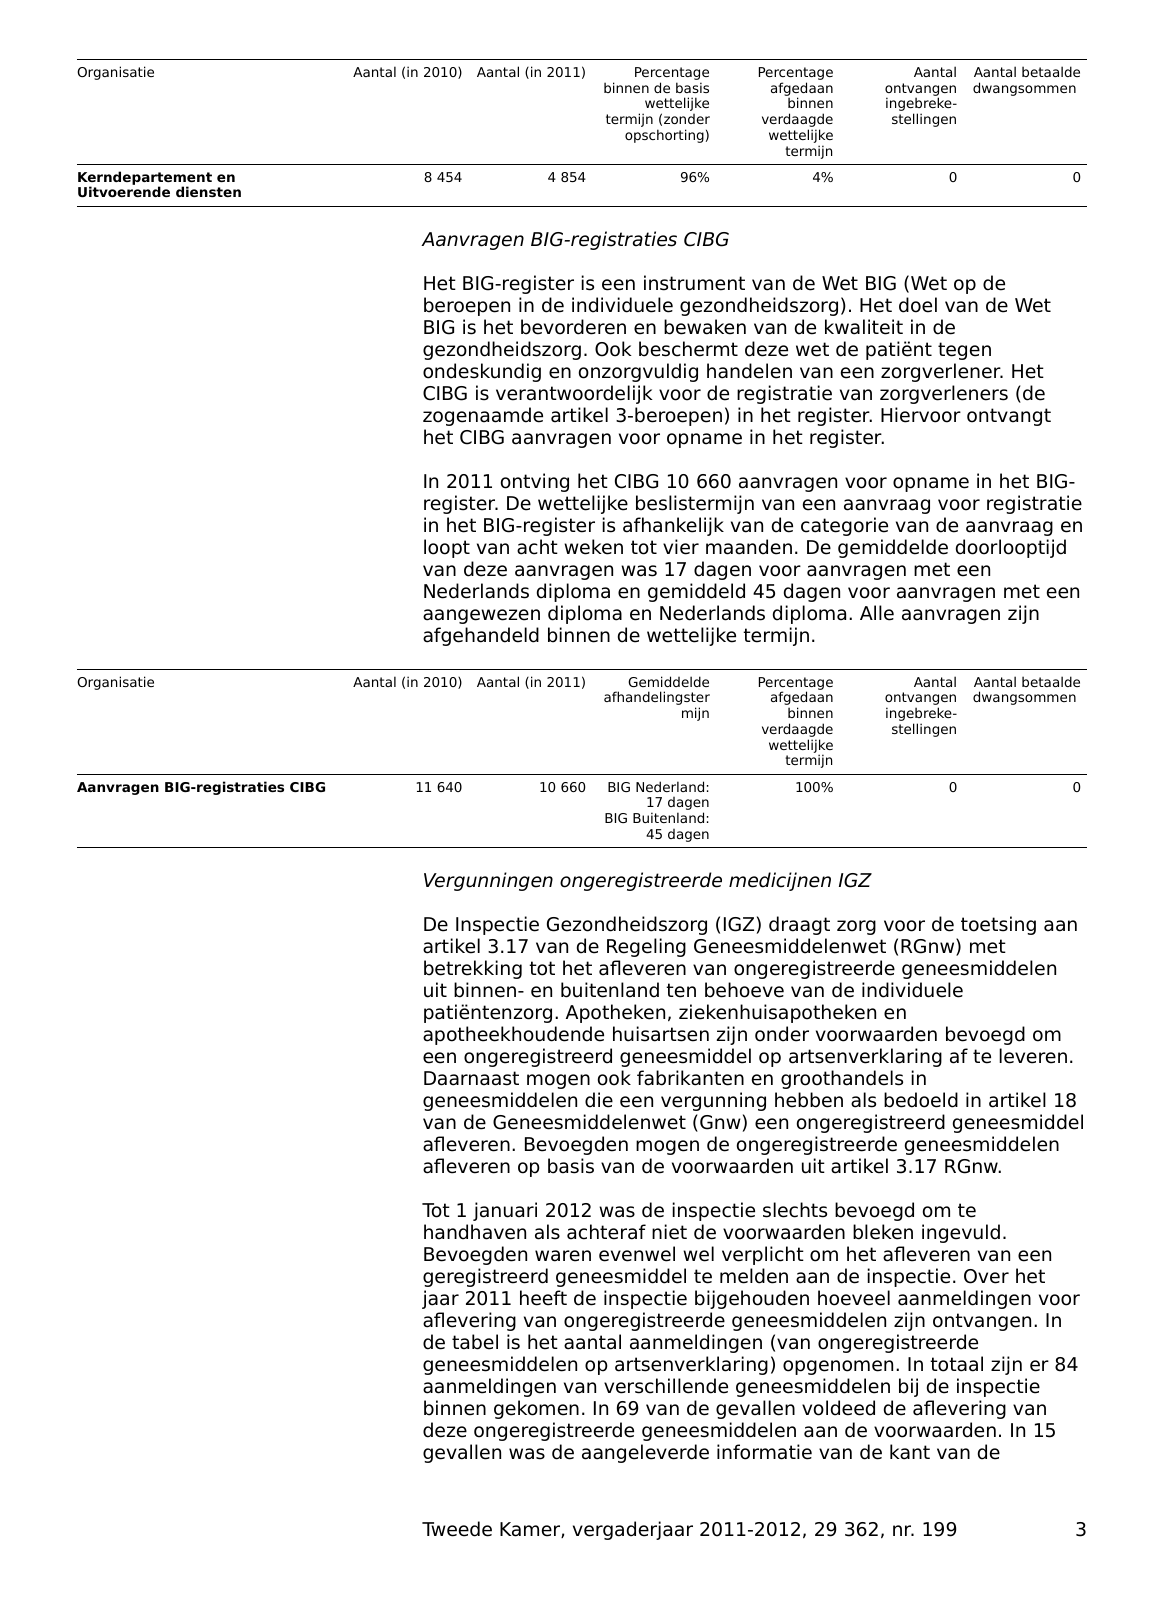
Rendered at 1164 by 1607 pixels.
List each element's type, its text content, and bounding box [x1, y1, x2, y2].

table_cell Aanvragen BIG-registraties CIBG [77, 775, 345, 847]
table_cell 0 [963, 165, 1087, 206]
table_header Aantal ontvangen ingebreke-stellingen [839, 670, 963, 774]
table_header Aantal (in 2010) [345, 670, 468, 774]
table_cell 11 640 [345, 775, 468, 847]
subtitle Vergunningen ongeregistreerde medicijnen IGZ [422, 870, 1087, 892]
table_header Aantal (in 2011) [468, 670, 592, 774]
text In 2011 ontving het CIBG 10 660 aanvragen voor opname in het BIG-register. De wettelijke beslistermijn van een aanvraag voor registratie in het BIG-register is afhankelijk van de categorie van de aanvraag en loopt van acht weken tot vier maanden. De gemiddelde doorlooptijd van deze aanvragen was 17 dagen voor aanvragen met een Nederlands diploma en gemiddeld 45 dagen voor aanvragen met een aangewezen diploma en Nederlands diploma. Alle aanvragen zijn afgehandeld binnen de wettelijke termijn. [422, 471, 1087, 647]
table_cell 8 454 [345, 165, 468, 206]
table_header Aantal betaalde dwangsommen [963, 670, 1087, 774]
table_header Organisatie [77, 60, 345, 164]
text Tot 1 januari 2012 was de inspectie slechts bevoegd om te handhaven als achteraf niet de voorwaarden bleken ingevuld. Bevoegden waren evenwel wel verplicht om het afleveren van een geregistreerd geneesmiddel te melden aan de inspectie. Over het jaar 2011 heeft de inspectie bijgehouden hoeveel aanmeldingen voor aflevering van ongeregistreerde geneesmiddelen zijn ontvangen. In de tabel is het aantal aanmeldingen (van ongeregistreerde geneesmiddelen op artsenverklaring) opgenomen. In totaal zijn er 84 aanmeldingen van verschillende geneesmiddelen bij de inspectie binnen gekomen. In 69 van de gevallen voldeed de aflevering van deze ongeregistreerde geneesmiddelen aan de voorwaarden. In 15 gevallen was de aangeleverde informatie van de kant van de [422, 1200, 1087, 1464]
subtitle Aanvragen BIG-registraties CIBG [422, 229, 1087, 251]
table_cell 0 [963, 775, 1087, 847]
table_header Percentage afgedaan binnen verdaagde wettelijke termijn [716, 670, 839, 774]
table_header Aantal betaalde dwangsommen [963, 60, 1087, 164]
table_header Gemiddelde afhandelingstermijn [592, 670, 716, 774]
table_cell 0 [839, 775, 963, 847]
table_cell 96% [592, 165, 716, 206]
table_cell Kerndepartement en Uitvoerende diensten [77, 165, 345, 206]
table_cell 4% [716, 165, 839, 206]
table_header Percentage binnen de basis wettelijke termijn (zonder opschorting) [592, 60, 716, 164]
table_header Aantal (in 2010) [345, 60, 468, 164]
table_header Percentage afgedaan binnen verdaagde wettelijke termijn [716, 60, 839, 164]
text De Inspectie Gezondheidszorg (IGZ) draagt zorg voor de toetsing aan artikel 3.17 van de Regeling Geneesmiddelenwet (RGnw) met betrekking tot het afleveren van ongeregistreerde geneesmiddelen uit binnen- en buitenland ten behoeve van de individuele patiëntenzorg. Apotheken, ziekenhuisapotheken en apotheekhoudende huisartsen zijn onder voorwaarden bevoegd om een ongeregistreerd geneesmiddel op artsenverklaring af te leveren. Daarnaast mogen ook fabrikanten en groothandels in geneesmiddelen die een vergunning hebben als bedoeld in artikel 18 van de Geneesmiddelenwet (Gnw) een ongeregistreerd geneesmiddel afleveren. Bevoegden mogen de ongeregistreerde geneesmiddelen afleveren op basis van de voorwaarden uit artikel 3.17 RGnw. [422, 914, 1087, 1178]
table_cell 100% [716, 775, 839, 847]
table_header Aantal ontvangen ingebreke-stellingen [839, 60, 963, 164]
table_cell 4 854 [468, 165, 592, 206]
table_header Aantal (in 2011) [468, 60, 592, 164]
table_cell BIG Nederland: 17 dagen BIG Buitenland: 45 dagen [592, 775, 716, 847]
table_cell 0 [839, 165, 963, 206]
table_cell 10 660 [468, 775, 592, 847]
text Het BIG-register is een instrument van de Wet BIG (Wet op de beroepen in de individuele gezondheidszorg). Het doel van de Wet BIG is het bevorderen en bewaken van de kwaliteit in de gezondheidszorg. Ook beschermt deze wet de patiënt tegen ondeskundig en onzorgvuldig handelen van een zorgverlener. Het CIBG is verantwoordelijk voor de registratie van zorgverleners (de zogenaamde artikel 3-beroepen) in het register. Hiervoor ontvangt het CIBG aanvragen voor opname in het register. [422, 273, 1087, 449]
table_header Organisatie [77, 670, 345, 774]
